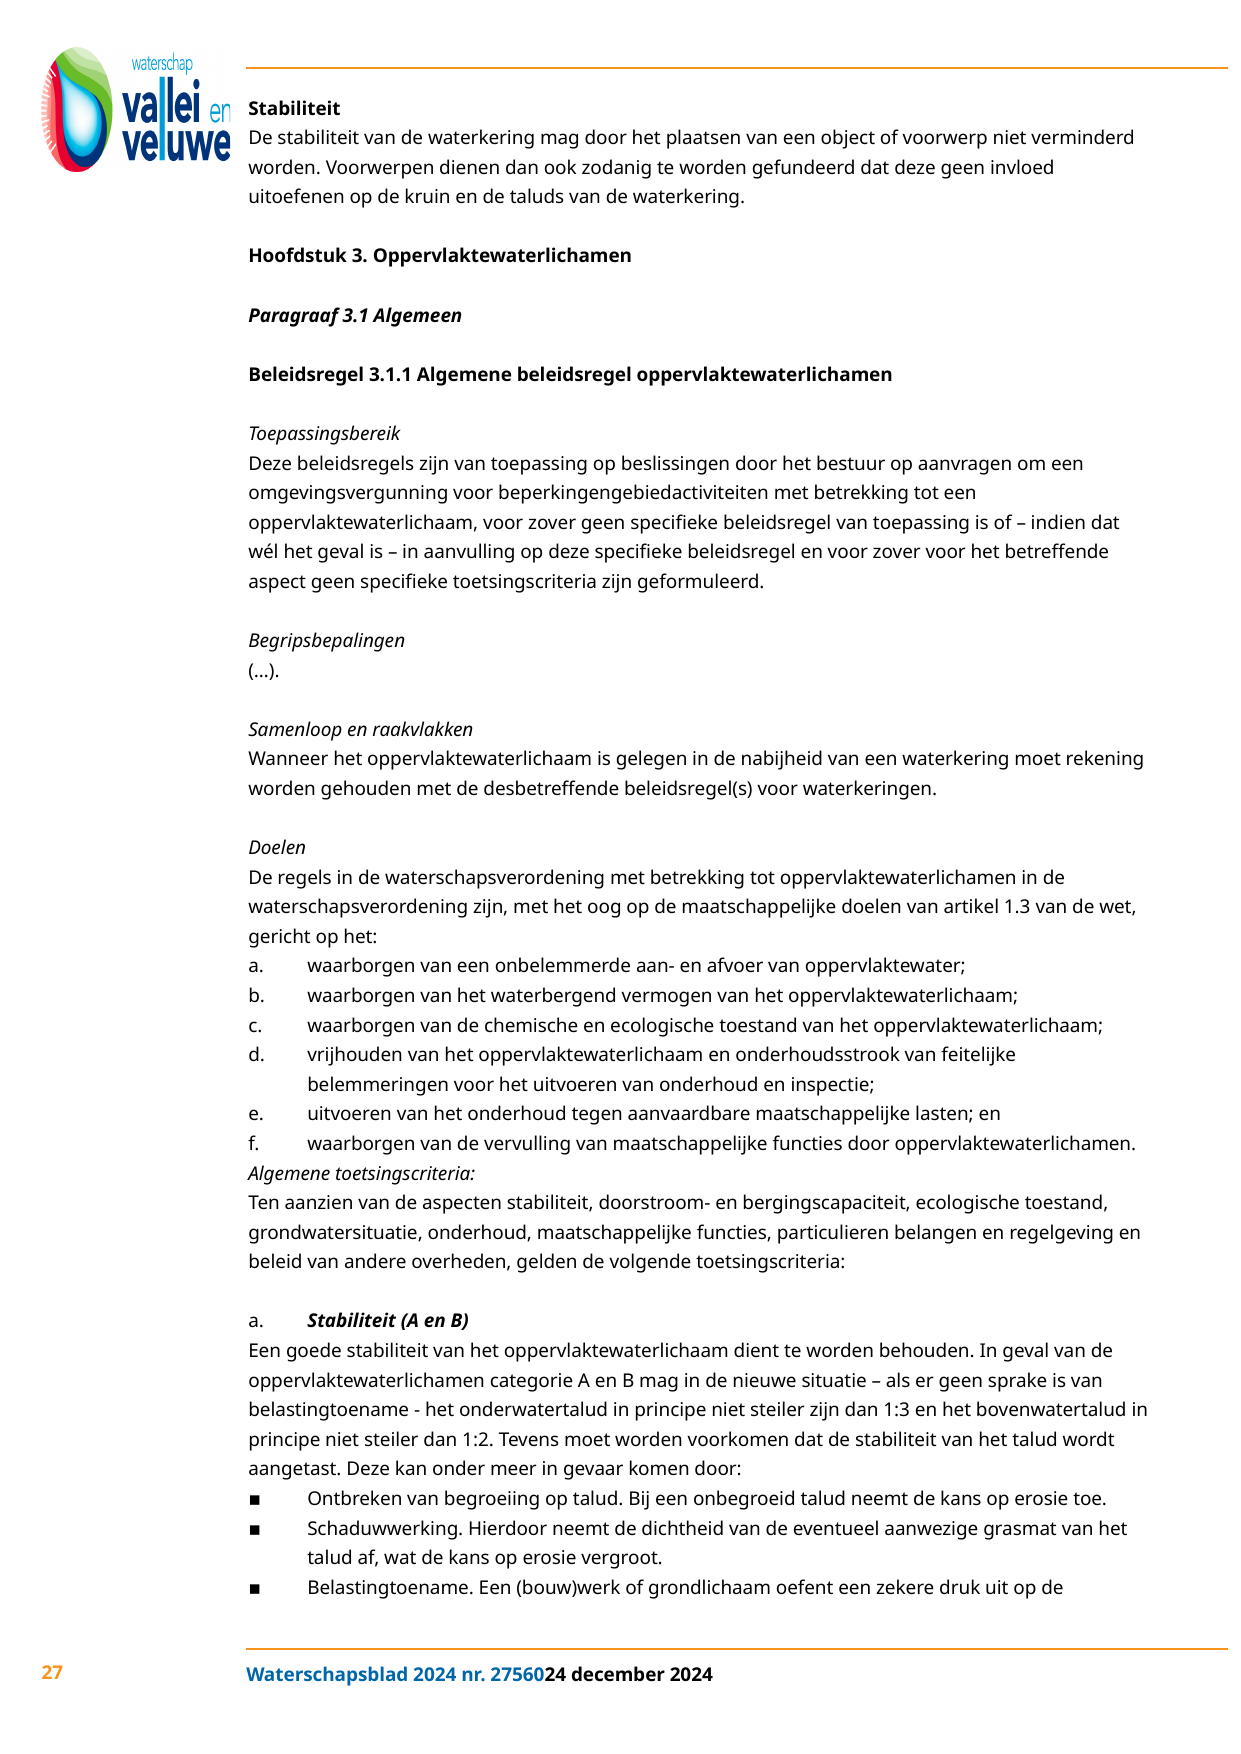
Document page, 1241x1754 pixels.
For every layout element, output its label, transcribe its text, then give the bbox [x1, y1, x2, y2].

list Ontbreken van begroeiing op talud. Bij een onbegroeid talud neemt de kans op erosie toe. [248, 1485, 1152, 1511]
list uitvoeren van het onderhoud tegen aanvaardbare maatschappelijke lasten; en [248, 1101, 1152, 1126]
text De stabiliteit van de waterkering mag door het plaatsen van een object of voorwerp niet verminderd worden. Voorwerpen dienen dan ook zodanig te worden gefundeerd dat deze geen invloed uitoefenen op de kruin en de taluds van de waterkering. [248, 124, 1152, 209]
text Stabiliteit [248, 95, 1152, 121]
list waarborgen van een onbelemmerde aan- en afvoer van oppervlaktewater; [248, 953, 1152, 978]
text Begripsbepalingen [248, 627, 1152, 653]
text Doelen [248, 834, 1152, 860]
text Toepassingsbereik [248, 420, 1152, 446]
list Belastingtoename. Een (bouw)werk of grondlichaam oefent een zekere druk uit op de [248, 1574, 1152, 1600]
text Hoofdstuk 3. Oppervlaktewaterlichamen [248, 243, 1152, 268]
text Paragraaf 3.1 Algemeen [248, 302, 1152, 328]
list waarborgen van het waterbergend vermogen van het oppervlaktewaterlichaam; [248, 982, 1152, 1008]
list waarborgen van de vervulling van maatschappelijke functies door oppervlaktewaterlichamen. [248, 1130, 1152, 1156]
text Beleidsregel 3.1.1 Algemene beleidsregel oppervlaktewaterlichamen [248, 361, 1152, 387]
text Wanneer het oppervlaktewaterlichaam is gelegen in de nabijheid van een waterkering moet rekening worden gehouden met de desbetreffende beleidsregel(s) voor waterkeringen. [248, 746, 1152, 801]
text De regels in de waterschapsverordening met betrekking tot oppervlaktewaterlichamen in de waterschapsverordening zijn, met het oog op de maatschappelijke doelen van artikel 1.3 van de wet, gericht op het: [248, 864, 1152, 949]
text Ten aanzien van de aspecten stabiliteit, doorstroom- en bergingscapaciteit, ecologische toestand, grondwatersituatie, onderhoud, maatschappelijke functies, particulieren belangen en regelgeving en beleid van andere overheden, gelden de volgende toetsingscriteria: [248, 1189, 1152, 1274]
picture [41, 47, 231, 172]
list Stabiliteit (A en B) [248, 1308, 1152, 1333]
text Algemene toetsingscriteria: [248, 1160, 1152, 1186]
list Schaduwwerking. Hierdoor neemt de dichtheid van de eventueel aanwezige grasmat van het talud af, wat de kans op erosie vergroot. [248, 1515, 1152, 1570]
text (…). [248, 657, 1152, 683]
text Een goede stabiliteit van het oppervlaktewaterlichaam dient te worden behouden. In geval van de oppervlaktewaterlichamen categorie A en B mag in de nieuwe situatie – als er geen sprake is van belastingtoename - het onderwatertalud in principe niet steiler zijn dan 1:3 en het bovenwatertalud in principe niet steiler dan 1:2. Tevens moet worden voorkomen dat de stabiliteit van het talud wordt aangetast. Deze kan onder meer in gevaar komen door: [248, 1337, 1152, 1481]
text Deze beleidsregels zijn van toepassing op beslissingen door het bestuur op aanvragen om een omgevingsvergunning voor beperkingengebiedactiviteiten met betrekking tot een oppervlaktewaterlichaam, voor zover geen specifieke beleidsregel van toepassing is of – indien dat wél het geval is – in aanvulling op deze specifieke beleidsregel en voor zover voor het betreffende aspect geen specifieke toetsingscriteria zijn geformuleerd. [248, 450, 1152, 594]
text Samenloop en raakvlakken [248, 716, 1152, 742]
list waarborgen van de chemische en ecologische toestand van het oppervlaktewaterlichaam; [248, 1012, 1152, 1038]
list vrijhouden van het oppervlaktewaterlichaam en onderhoudsstrook van feitelijke belemmeringen voor het uitvoeren van onderhoud en inspectie; [248, 1041, 1152, 1097]
